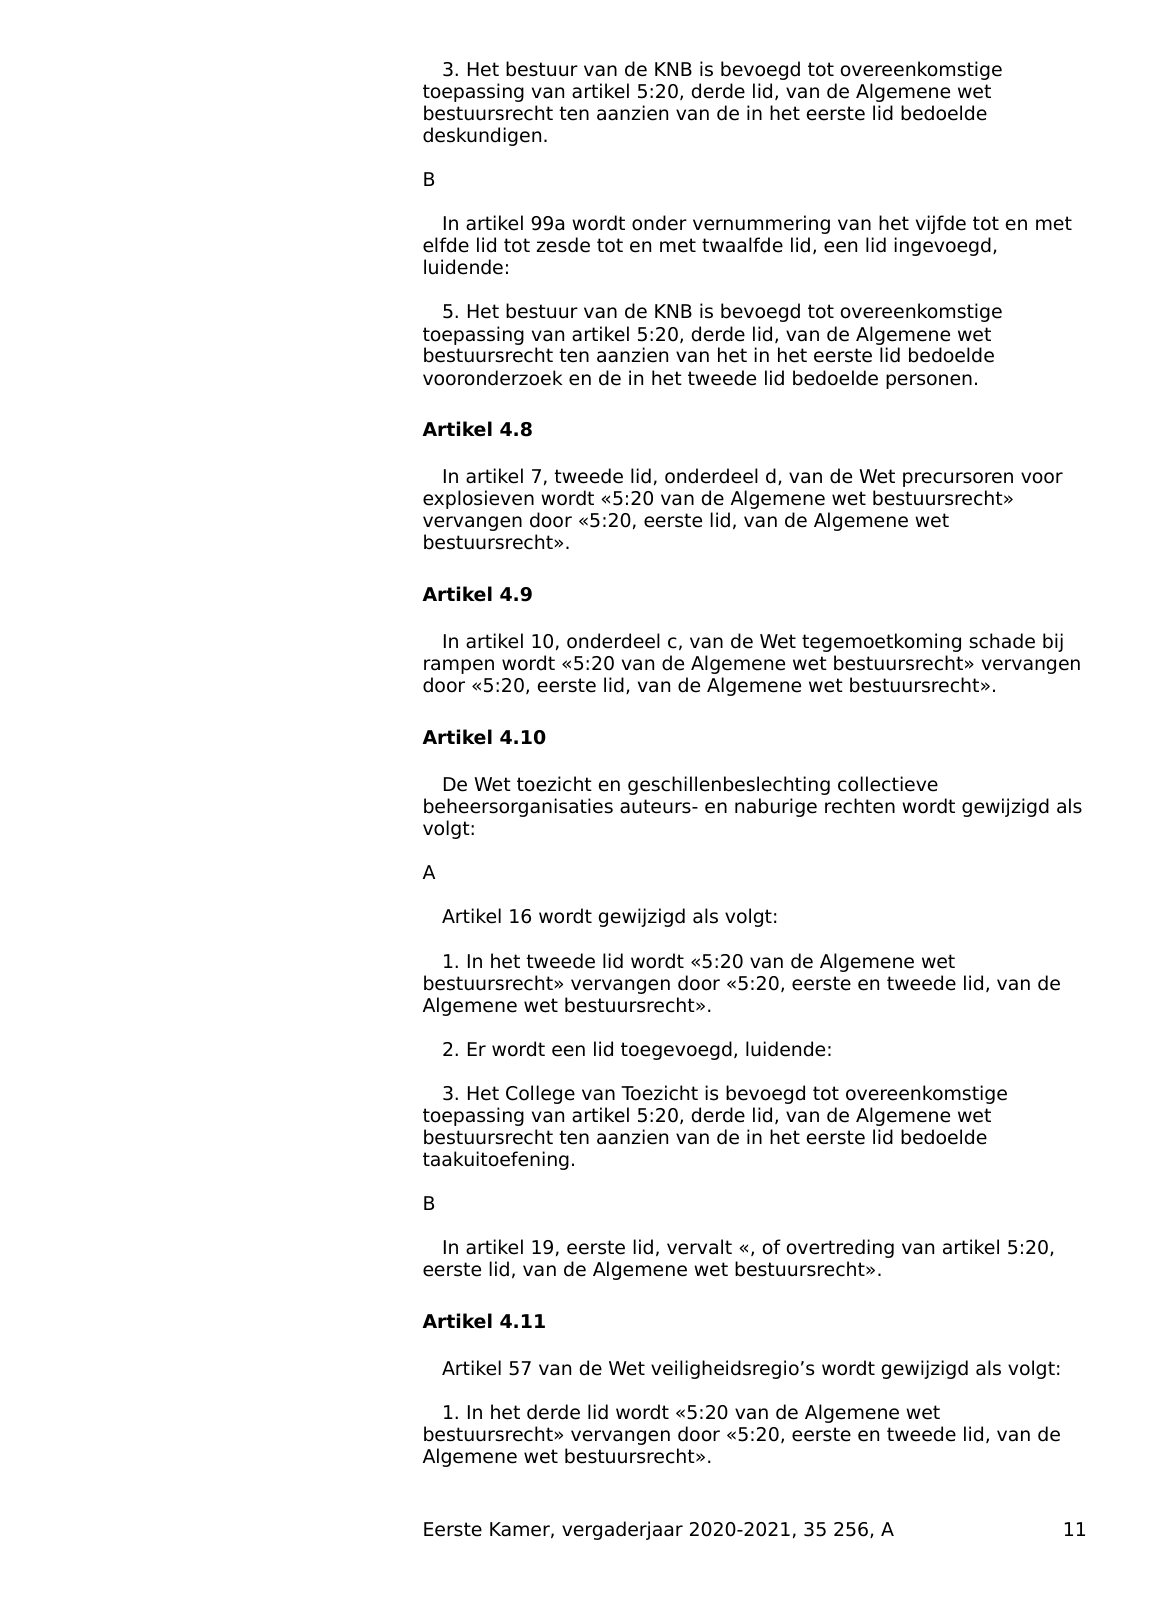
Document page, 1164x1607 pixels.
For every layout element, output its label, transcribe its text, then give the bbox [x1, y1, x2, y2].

text 3. Het College van Toezicht is bevoegd tot overeenkomstige toepassing van artikel 5:20, derde lid, van de Algemene wet bestuursrecht ten aanzien van de in het eerste lid bedoelde taakuitoefening. [422, 1083, 1087, 1171]
subtitle Artikel 4.11 [422, 1311, 1087, 1333]
text 1. In het tweede lid wordt «5:20 van de Algemene wet bestuursrecht» vervangen door «5:20, eerste en tweede lid, van de Algemene wet bestuursrecht». [422, 951, 1087, 1017]
text De Wet toezicht en geschillenbeslechting collectieve beheersorganisaties auteurs- en naburige rechten wordt gewijzigd als volgt: [422, 774, 1087, 840]
text A [422, 862, 1087, 884]
subtitle Artikel 4.8 [422, 419, 1087, 441]
text In artikel 99a wordt onder vernummering van het vijfde tot en met elfde lid tot zesde tot en met twaalfde lid, een lid ingevoegd, luidende: [422, 213, 1087, 279]
subtitle Artikel 4.9 [422, 584, 1087, 606]
text 1. In het derde lid wordt «5:20 van de Algemene wet bestuursrecht» vervangen door «5:20, eerste en tweede lid, van de Algemene wet bestuursrecht». [422, 1402, 1087, 1468]
text 2. Er wordt een lid toegevoegd, luidende: [422, 1039, 1087, 1061]
text Artikel 16 wordt gewijzigd als volgt: [422, 906, 1087, 928]
text In artikel 10, onderdeel c, van de Wet tegemoetkoming schade bij rampen wordt «5:20 van de Algemene wet bestuursrecht» vervangen door «5:20, eerste lid, van de Algemene wet bestuursrecht». [422, 631, 1087, 697]
subtitle Artikel 4.10 [422, 727, 1087, 749]
text B [422, 1193, 1087, 1215]
text 5. Het bestuur van de KNB is bevoegd tot overeenkomstige toepassing van artikel 5:20, derde lid, van de Algemene wet bestuursrecht ten aanzien van het in het eerste lid bedoelde vooronderzoek en de in het tweede lid bedoelde personen. [422, 301, 1087, 389]
text In artikel 19, eerste lid, vervalt «, of overtreding van artikel 5:20, eerste lid, van de Algemene wet bestuursrecht». [422, 1237, 1087, 1281]
text In artikel 7, tweede lid, onderdeel d, van de Wet precursoren voor explosieven wordt «5:20 van de Algemene wet bestuursrecht» vervangen door «5:20, eerste lid, van de Algemene wet bestuursrecht». [422, 466, 1087, 554]
text B [422, 169, 1087, 191]
text 3. Het bestuur van de KNB is bevoegd tot overeenkomstige toepassing van artikel 5:20, derde lid, van de Algemene wet bestuursrecht ten aanzien van de in het eerste lid bedoelde deskundigen. [422, 59, 1087, 147]
text Artikel 57 van de Wet veiligheidsregio’s wordt gewijzigd als volgt: [422, 1358, 1087, 1380]
